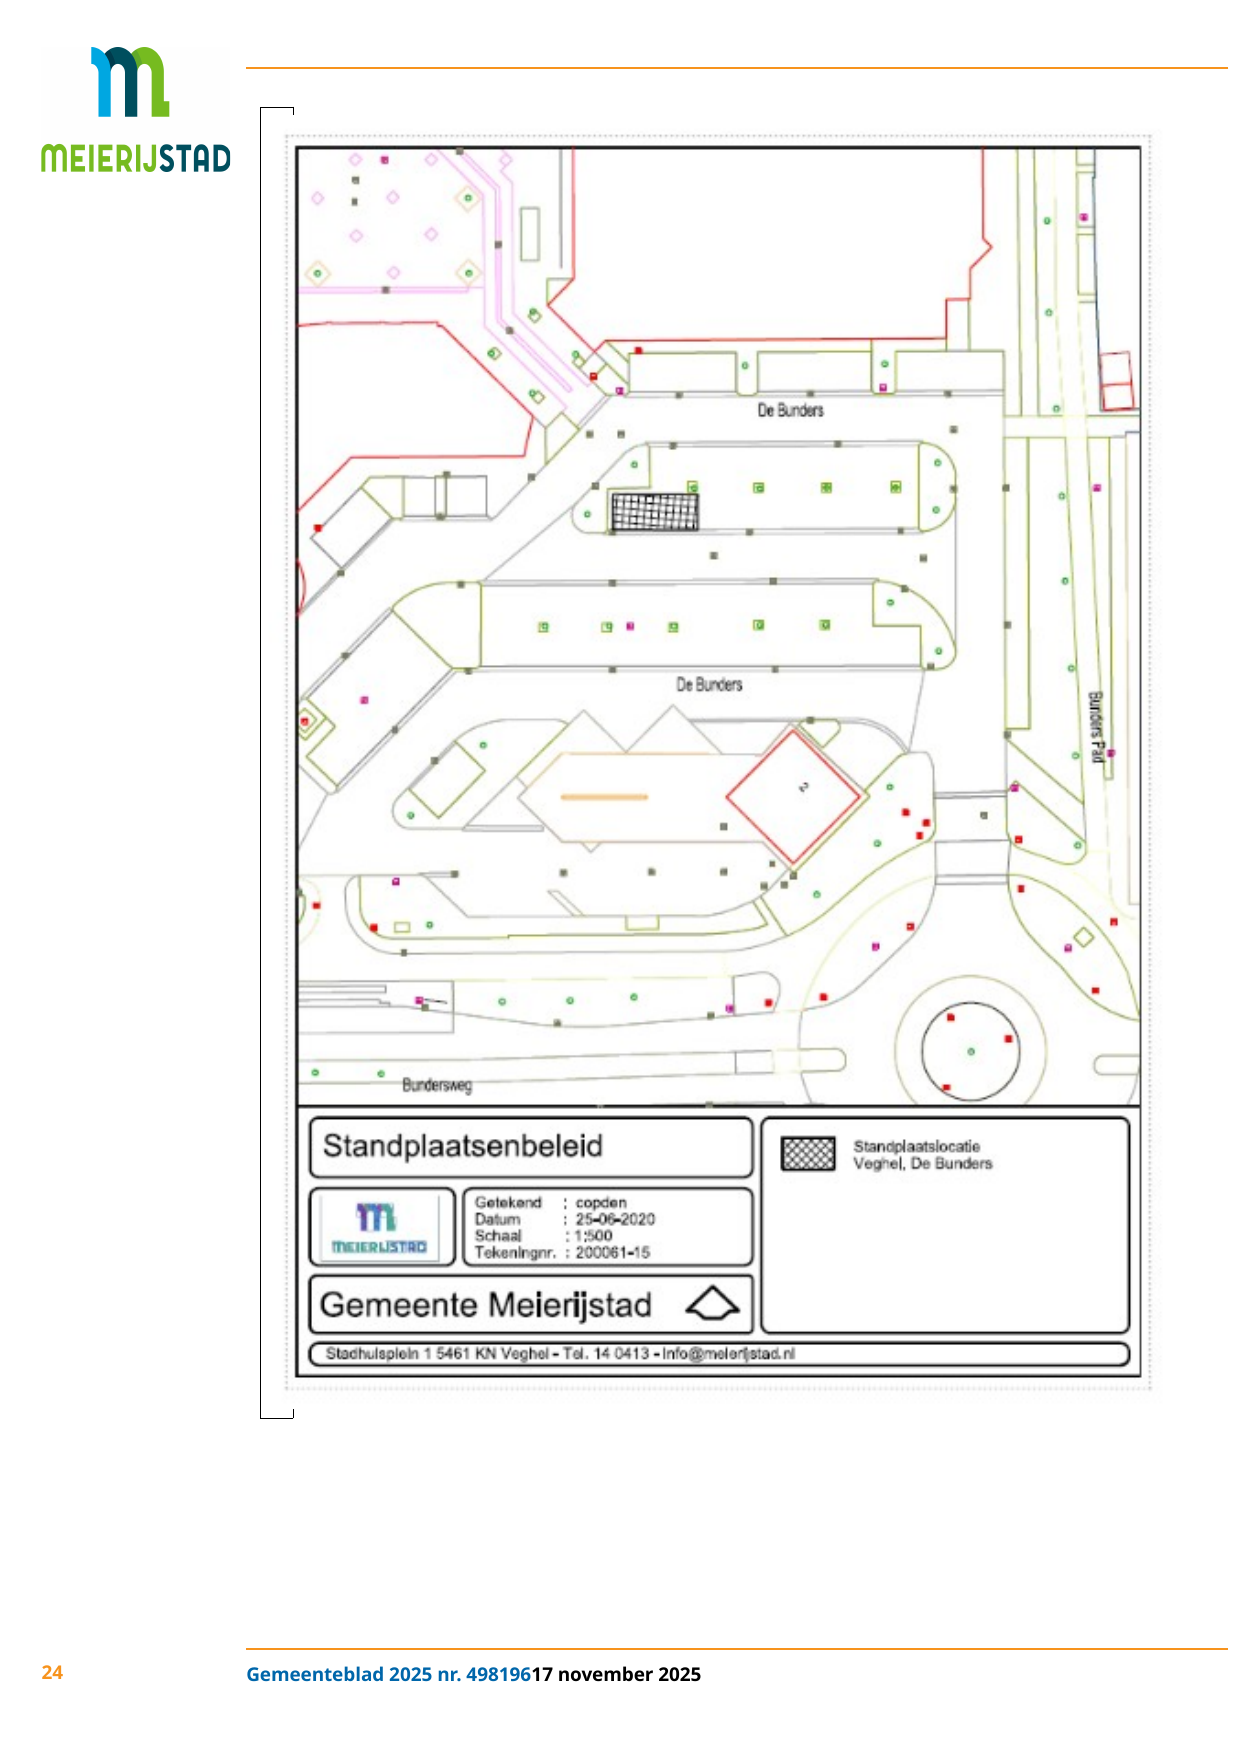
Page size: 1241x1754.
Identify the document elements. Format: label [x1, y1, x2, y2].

picture [41, 47, 231, 172]
picture [268, 115, 1173, 1409]
